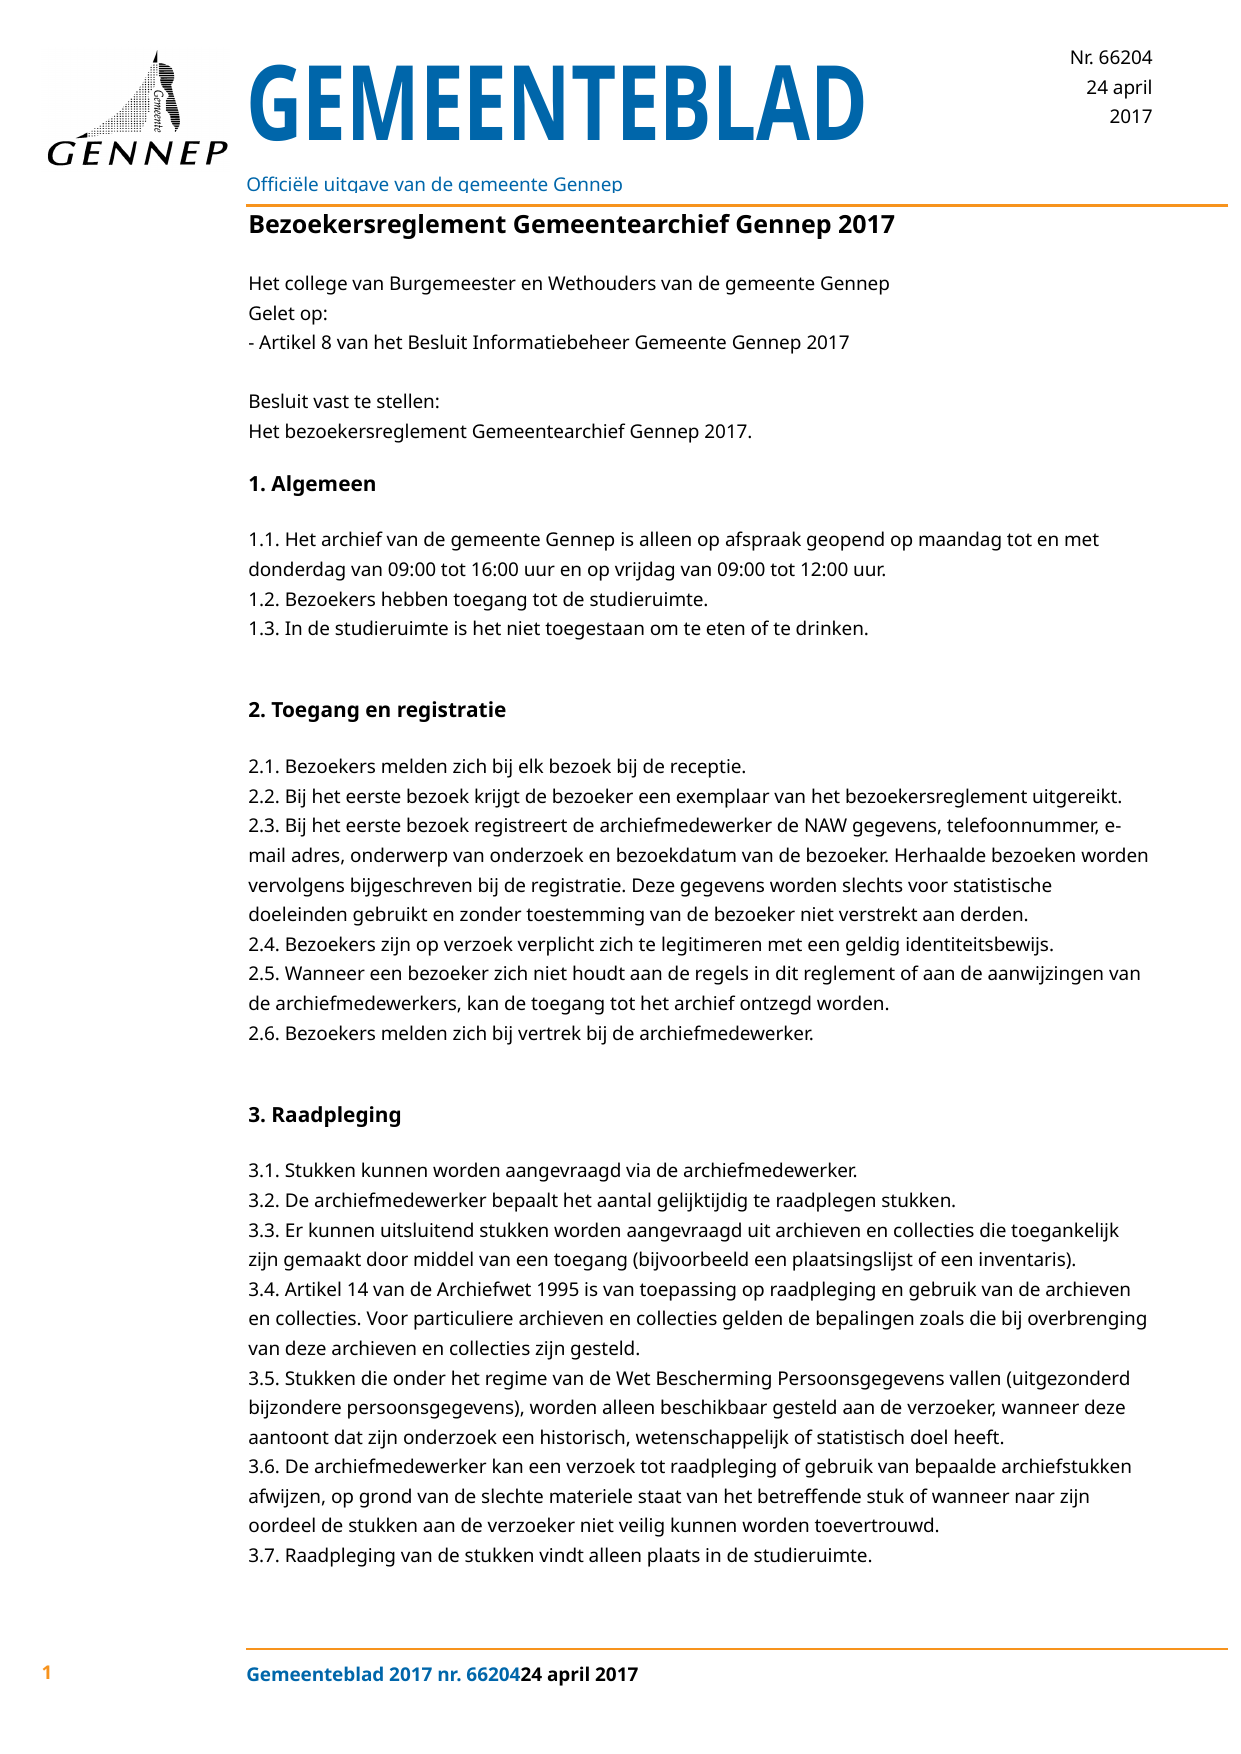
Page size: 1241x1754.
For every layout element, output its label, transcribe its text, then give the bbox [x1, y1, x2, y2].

text 2.2. Bij het eerste bezoek krijgt de bezoeker een exemplaar van het bezoekersreglement uitgereikt. [248, 783, 1152, 809]
text 3.4. Artikel 14 van de Archiefwet 1995 is van toepassing op raadpleging en gebruik van de archieven en collecties. Voor particuliere archieven en collecties gelden de bepalingen zoals die bij overbrenging van deze archieven en collecties zijn gesteld. [248, 1276, 1152, 1361]
text 3.7. Raadpleging van de stukken vindt alleen plaats in de studieruimte. [248, 1542, 1152, 1568]
text Bezoekersreglement Gemeentearchief Gennep 2017 [248, 207, 1152, 241]
text 1.2. Bezoekers hebben toegang tot de studieruimte. [248, 586, 1152, 612]
text 3.6. De archiefmedewerker kan een verzoek tot raadpleging of gebruik van bepaalde archiefstukken afwijzen, op grond van de slechte materiele staat van het betreffende stuk of wanneer naar zijn oordeel de stukken aan de verzoeker niet veilig kunnen worden toevertrouwd. [248, 1453, 1152, 1538]
text 3.1. Stukken kunnen worden aangevraagd via de archiefmedewerker. [248, 1158, 1152, 1183]
text Het bezoekersreglement Gemeentearchief Gennep 2017. [248, 418, 1152, 444]
text Besluit vast te stellen: [248, 389, 1152, 414]
text - Artikel 8 van het Besluit Informatiebeheer Gemeente Gennep 2017 [248, 329, 1152, 355]
text 1. Algemeen [248, 469, 1152, 497]
text 2.3. Bij het eerste bezoek registreert de archiefmedewerker de NAW gegevens, telefoonnummer, e-mail adres, onderwerp van onderzoek en bezoekdatum van de bezoeker. Herhaalde bezoeken worden vervolgens bijgeschreven bij de registratie. Deze gegevens worden slechts voor statistische doeleinden gebruikt en zonder toestemming van de bezoeker niet verstrekt aan derden. [248, 813, 1152, 927]
text 2.1. Bezoekers melden zich bij elk bezoek bij de receptie. [248, 753, 1152, 779]
text 3.3. Er kunnen uitsluitend stukken worden aangevraagd uit archieven en collecties die toegankelijk zijn gemaakt door middel van een toegang (bijvoorbeeld een plaatsingslijst of een inventaris). [248, 1217, 1152, 1272]
text 2.6. Bezoekers melden zich bij vertrek bij de archiefmedewerker. [248, 1020, 1152, 1045]
picture [41, 47, 231, 172]
text 1.1. Het archief van de gemeente Gennep is alleen op afspraak geopend op maandag tot en met donderdag van 09:00 tot 16:00 uur en op vrijdag van 09:00 tot 12:00 uur. [248, 527, 1152, 582]
text Het college van Burgemeester en Wethouders van de gemeente Gennep [248, 270, 1152, 296]
text 1.3. In de studieruimte is het niet toegestaan om te eten of te drinken. [248, 615, 1152, 641]
text 2.4. Bezoekers zijn op verzoek verplicht zich te legitimeren met een geldig identiteitsbewijs. [248, 931, 1152, 957]
text 3.2. De archiefmedewerker bepaalt het aantal gelijktijdig te raadplegen stukken. [248, 1187, 1152, 1213]
text 3.5. Stukken die onder het regime van de Wet Bescherming Persoonsgegevens vallen (uitgezonderd bijzondere persoonsgegevens), worden alleen beschikbaar gesteld aan de verzoeker, wanneer deze aantoont dat zijn onderzoek een historisch, wetenschappelijk of statistisch doel heeft. [248, 1365, 1152, 1450]
text 2.5. Wanneer een bezoeker zich niet houdt aan de regels in dit reglement of aan de aanwijzingen van de archiefmedewerkers, kan de toegang tot het archief ontzegd worden. [248, 961, 1152, 1016]
text Gelet op: [248, 300, 1152, 326]
text 2. Toegang en registratie [248, 695, 1152, 724]
text 3. Raadpleging [248, 1100, 1152, 1128]
